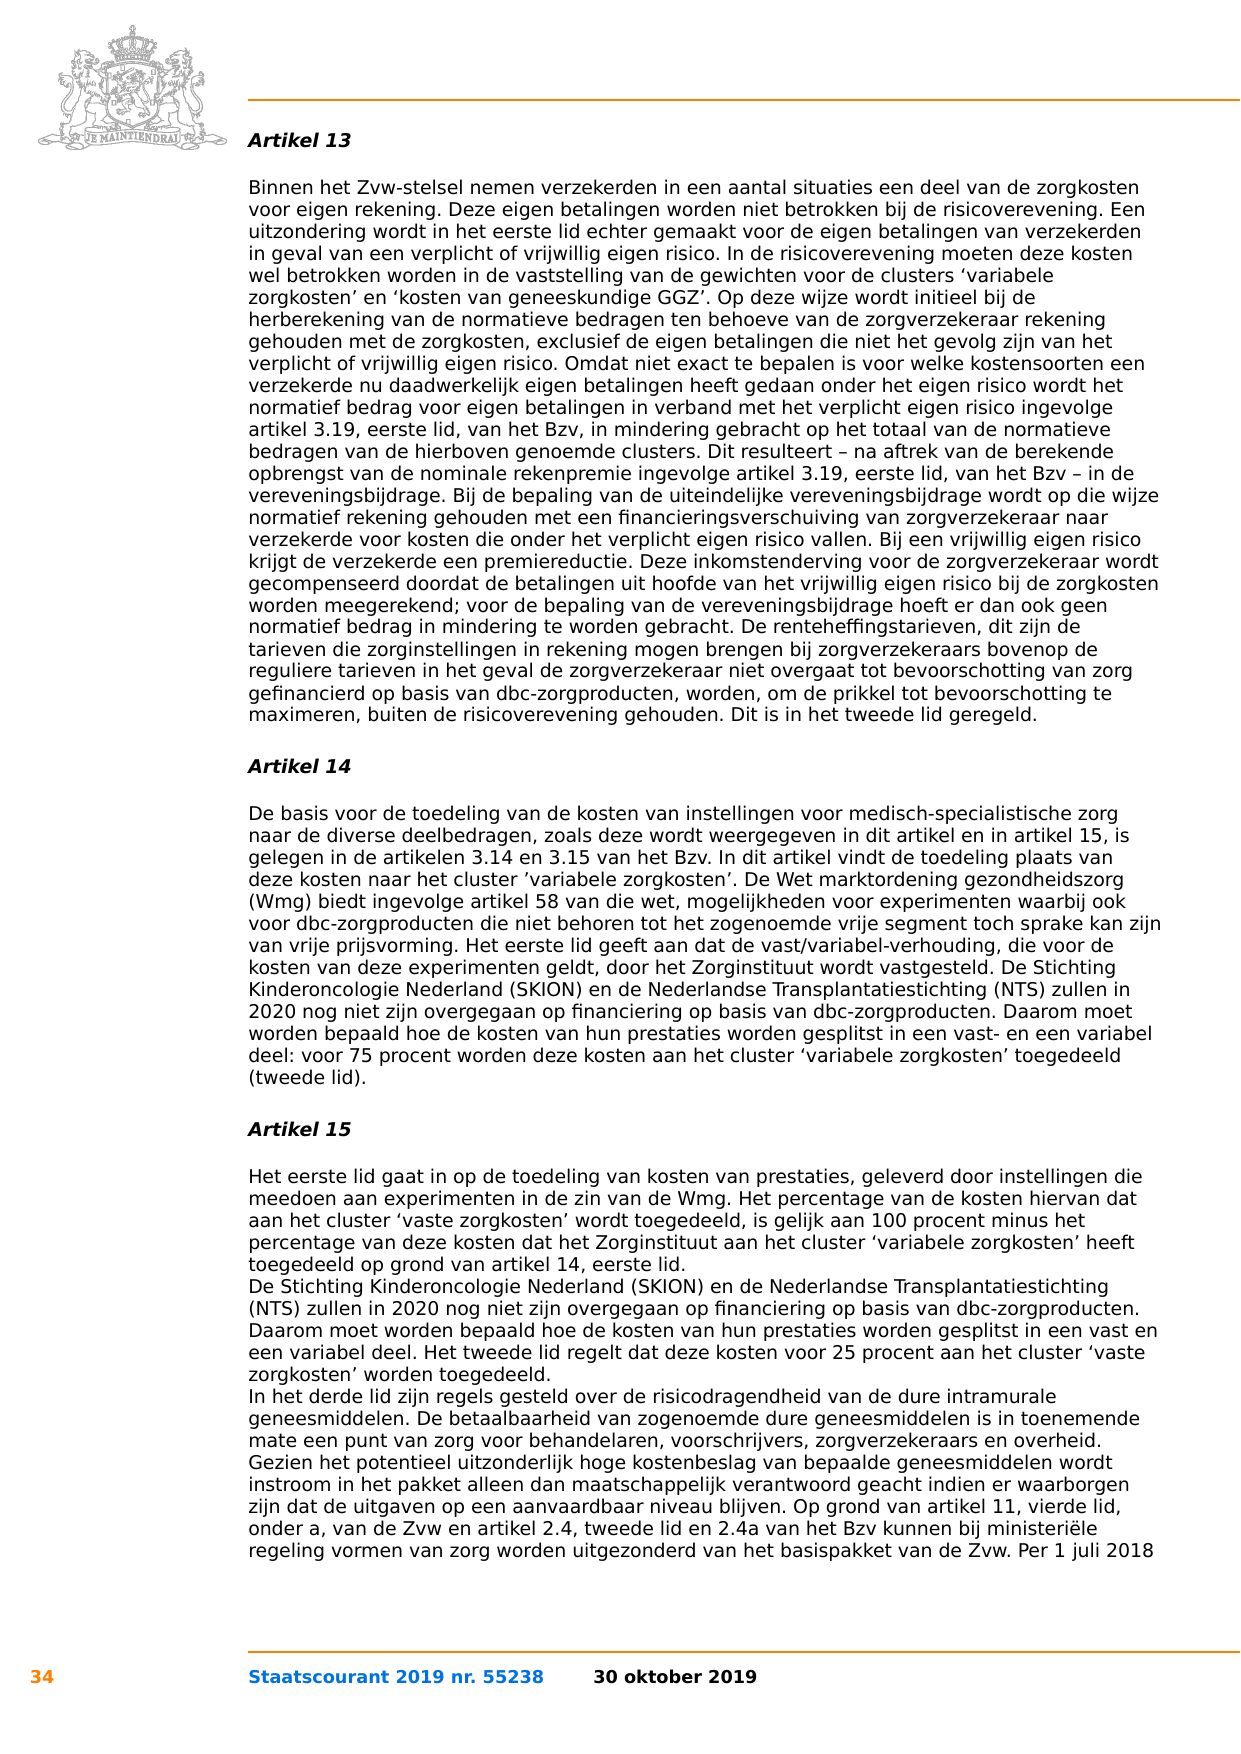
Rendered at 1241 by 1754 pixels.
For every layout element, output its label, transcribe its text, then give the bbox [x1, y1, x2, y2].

text Het eerste lid gaat in op de toedeling van kosten van prestaties, geleverd door instellingen die meedoen aan experimenten in de zin van de Wmg. Het percentage van de kosten hiervan dat aan het cluster ‘vaste zorgkosten’ wordt toegedeeld, is gelijk aan 100 procent minus het percentage van deze kosten dat het Zorginstituut aan het cluster ‘variabele zorgkosten’ heeft toegedeeld op grond van artikel 14, eerste lid. [248, 1166, 1163, 1276]
subtitle Artikel 14 [248, 756, 1163, 778]
text In het derde lid zijn regels gesteld over de risicodragendheid van de dure intramurale geneesmiddelen. De betaalbaarheid van zogenoemde dure geneesmiddelen is in toenemende mate een punt van zorg voor behandelaren, voorschrijvers, zorgverzekeraars en overheid. Gezien het potentieel uitzonderlijk hoge kostenbeslag van bepaalde geneesmiddelen wordt instroom in het pakket alleen dan maatschappelijk verantwoord geacht indien er waarborgen zijn dat de uitgaven op een aanvaardbaar niveau blijven. Op grond van artikel 11, vierde lid, onder a, van de Zvw en artikel 2.4, tweede lid en 2.4a van het Bzv kunnen bij ministeriële regeling vormen van zorg worden uitgezonderd van het basispakket van de Zvw. Per 1 juli 2018 [248, 1386, 1163, 1562]
text De basis voor de toedeling van de kosten van instellingen voor medisch-specialistische zorg naar de diverse deelbedragen, zoals deze wordt weergegeven in dit artikel en in artikel 15, is gelegen in de artikelen 3.14 en 3.15 van het Bzv. In dit artikel vindt de toedeling plaats van deze kosten naar het cluster ’variabele zorgkosten’. De Wet marktordening gezondheidszorg (Wmg) biedt ingevolge artikel 58 van die wet, mogelijkheden voor experimenten waarbij ook voor dbc-zorgproducten die niet behoren tot het zogenoemde vrije segment toch sprake kan zijn van vrije prijsvorming. Het eerste lid geeft aan dat de vast/variabel-verhouding, die voor de kosten van deze experimenten geldt, door het Zorginstituut wordt vastgesteld. De Stichting Kinderoncologie Nederland (SKION) en de Nederlandse Transplantatiestichting (NTS) zullen in 2020 nog niet zijn overgegaan op financiering op basis van dbc-zorgproducten. Daarom moet worden bepaald hoe de kosten van hun prestaties worden gesplitst in een vast- en een variabel deel: voor 75 procent worden deze kosten aan het cluster ‘variabele zorgkosten’ toegedeeld (tweede lid). [248, 803, 1163, 1089]
text De Stichting Kinderoncologie Nederland (SKION) en de Nederlandse Transplantatiestichting (NTS) zullen in 2020 nog niet zijn overgegaan op financiering op basis van dbc-zorgproducten. Daarom moet worden bepaald hoe de kosten van hun prestaties worden gesplitst in een vast en een variabel deel. Het tweede lid regelt dat deze kosten voor 25 procent aan het cluster ‘vaste zorgkosten’ worden toegedeeld. [248, 1276, 1163, 1386]
subtitle Artikel 13 [248, 130, 1163, 152]
picture [38, 25, 227, 150]
text Binnen het Zvw-stelsel nemen verzekerden in een aantal situaties een deel van de zorgkosten voor eigen rekening. Deze eigen betalingen worden niet betrokken bij de risicoverevening. Een uitzondering wordt in het eerste lid echter gemaakt voor de eigen betalingen van verzekerden in geval van een verplicht of vrijwillig eigen risico. In de risicoverevening moeten deze kosten wel betrokken worden in de vaststelling van de gewichten voor de clusters ‘variabele zorgkosten’ en ‘kosten van geneeskundige GGZ’. Op deze wijze wordt initieel bij de herberekening van de normatieve bedragen ten behoeve van de zorgverzekeraar rekening gehouden met de zorgkosten, exclusief de eigen betalingen die niet het gevolg zijn van het verplicht of vrijwillig eigen risico. Omdat niet exact te bepalen is voor welke kostensoorten een verzekerde nu daadwerkelijk eigen betalingen heeft gedaan onder het eigen risico wordt het normatief bedrag voor eigen betalingen in verband met het verplicht eigen risico ingevolge artikel 3.19, eerste lid, van het Bzv, in mindering gebracht op het totaal van de normatieve bedragen van de hierboven genoemde clusters. Dit resulteert – na aftrek van de berekende opbrengst van de nominale rekenpremie ingevolge artikel 3.19, eerste lid, van het Bzv – in de vereveningsbijdrage. Bij de bepaling van de uiteindelijke vereveningsbijdrage wordt op die wijze normatief rekening gehouden met een financieringsverschuiving van zorgverzekeraar naar verzekerde voor kosten die onder het verplicht eigen risico vallen. Bij een vrijwillig eigen risico krijgt de verzekerde een premiereductie. Deze inkomstenderving voor de zorgverzekeraar wordt gecompenseerd doordat de betalingen uit hoofde van het vrijwillig eigen risico bij de zorgkosten worden meegerekend; voor de bepaling van de vereveningsbijdrage hoeft er dan ook geen normatief bedrag in mindering te worden gebracht. De renteheffingstarieven, dit zijn de tarieven die zorginstellingen in rekening mogen brengen bij zorgverzekeraars bovenop de reguliere tarieven in het geval de zorgverzekeraar niet overgaat tot bevoorschotting van zorg gefinancierd op basis van dbc-zorgproducten, worden, om de prikkel tot bevoorschotting te maximeren, buiten de risicoverevening gehouden. Dit is in het tweede lid geregeld. [248, 177, 1163, 726]
subtitle Artikel 15 [248, 1119, 1163, 1141]
